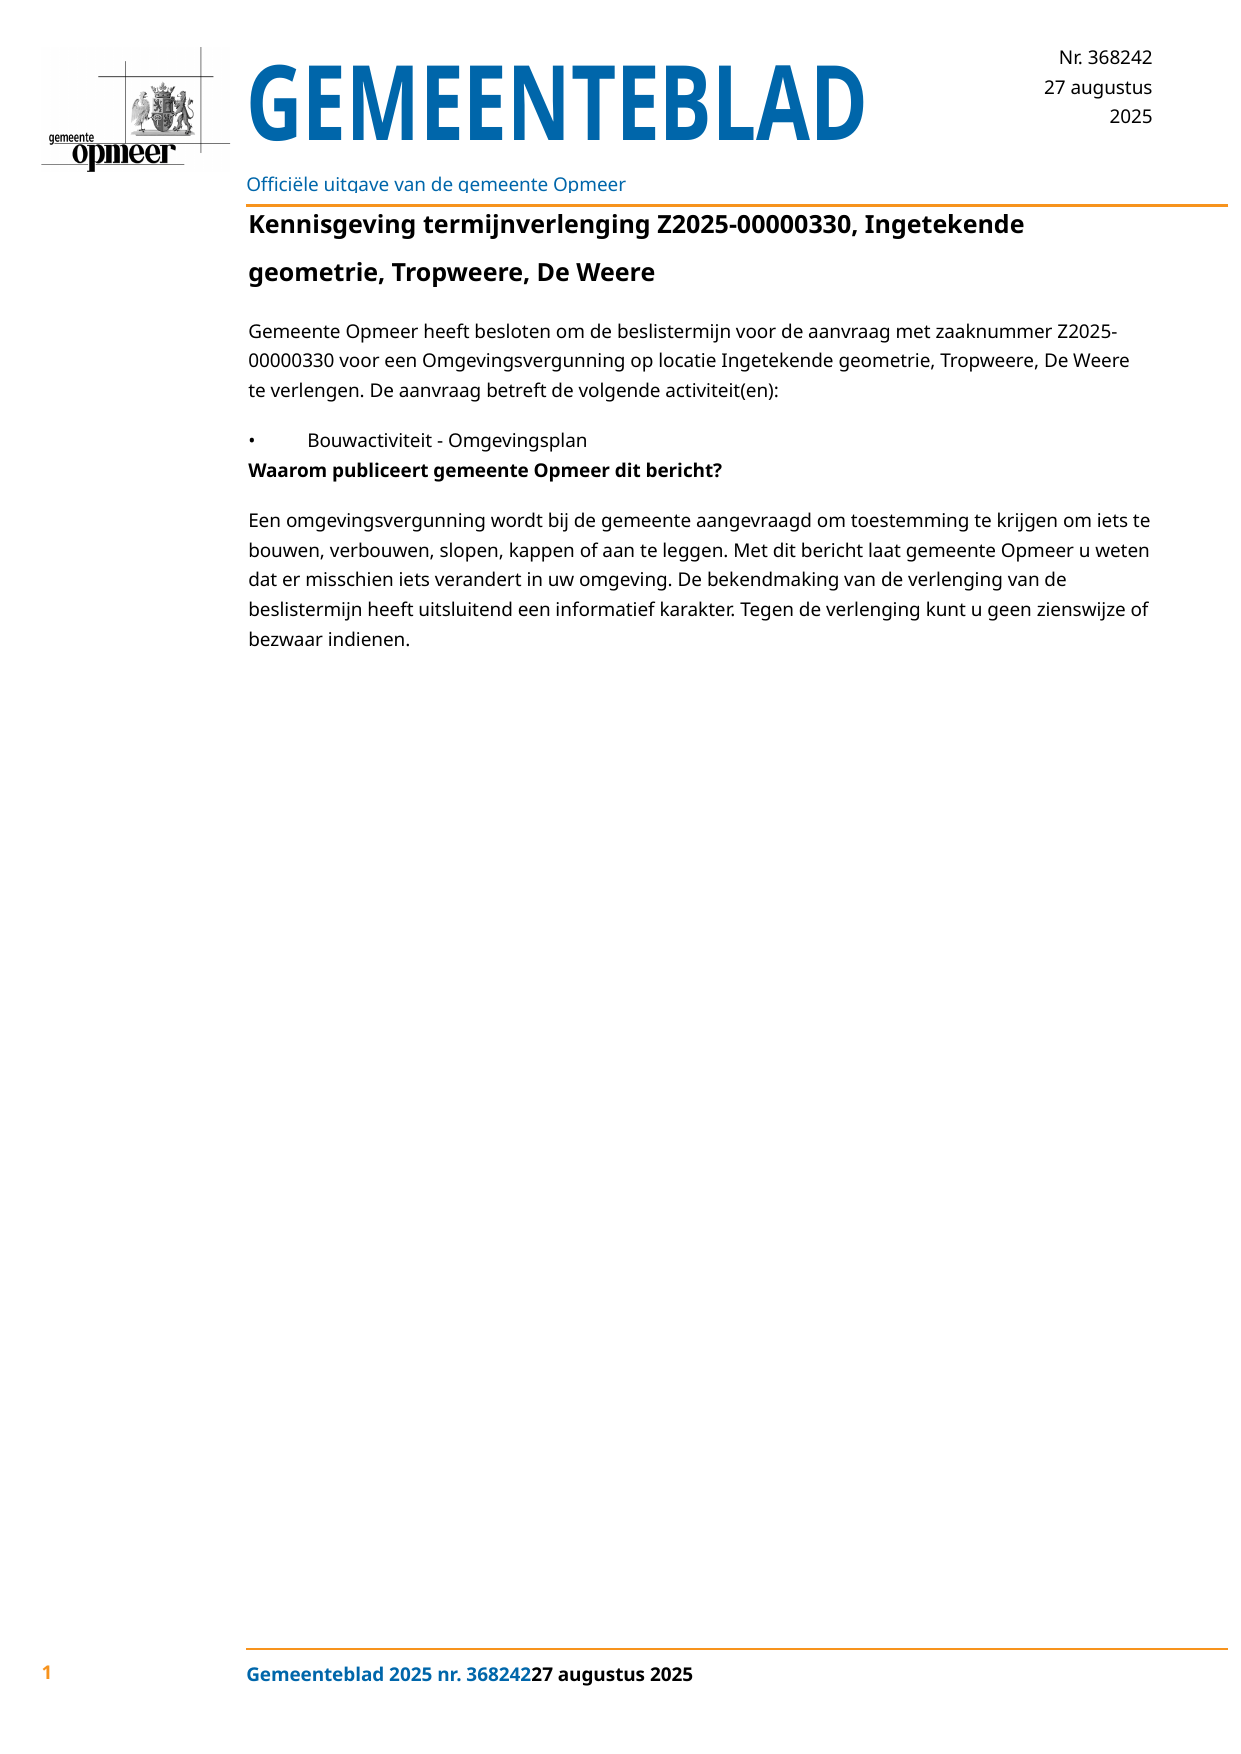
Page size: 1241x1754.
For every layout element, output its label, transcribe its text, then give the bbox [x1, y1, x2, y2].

text Waarom publiceert gemeente Opmeer dit bericht? [248, 457, 1152, 483]
text Kennisgeving termijnverlenging Z2025-00000330, Ingetekende geometrie, Tropweere, De Weere [248, 207, 1152, 288]
picture [41, 47, 231, 172]
text Gemeente Opmeer heeft besloten om de beslistermijn voor de aanvraag met zaaknummer Z2025-00000330 voor een Omgevingsvergunning op locatie Ingetekende geometrie, Tropweere, De Weere te verlengen. De aanvraag betreft de volgende activiteit(en): [248, 318, 1152, 403]
text Een omgevingsvergunning wordt bij de gemeente aangevraagd om toestemming te krijgen om iets te bouwen, verbouwen, slopen, kappen of aan te leggen. Met dit bericht laat gemeente Opmeer u weten dat er misschien iets verandert in uw omgeving. De bekendmaking van de verlenging van de beslistermijn heeft uitsluitend een informatief karakter. Tegen de verlenging kunt u geen zienswijze of bezwaar indienen. [248, 507, 1152, 652]
list Bouwactiviteit - Omgevingsplan [248, 427, 1152, 453]
